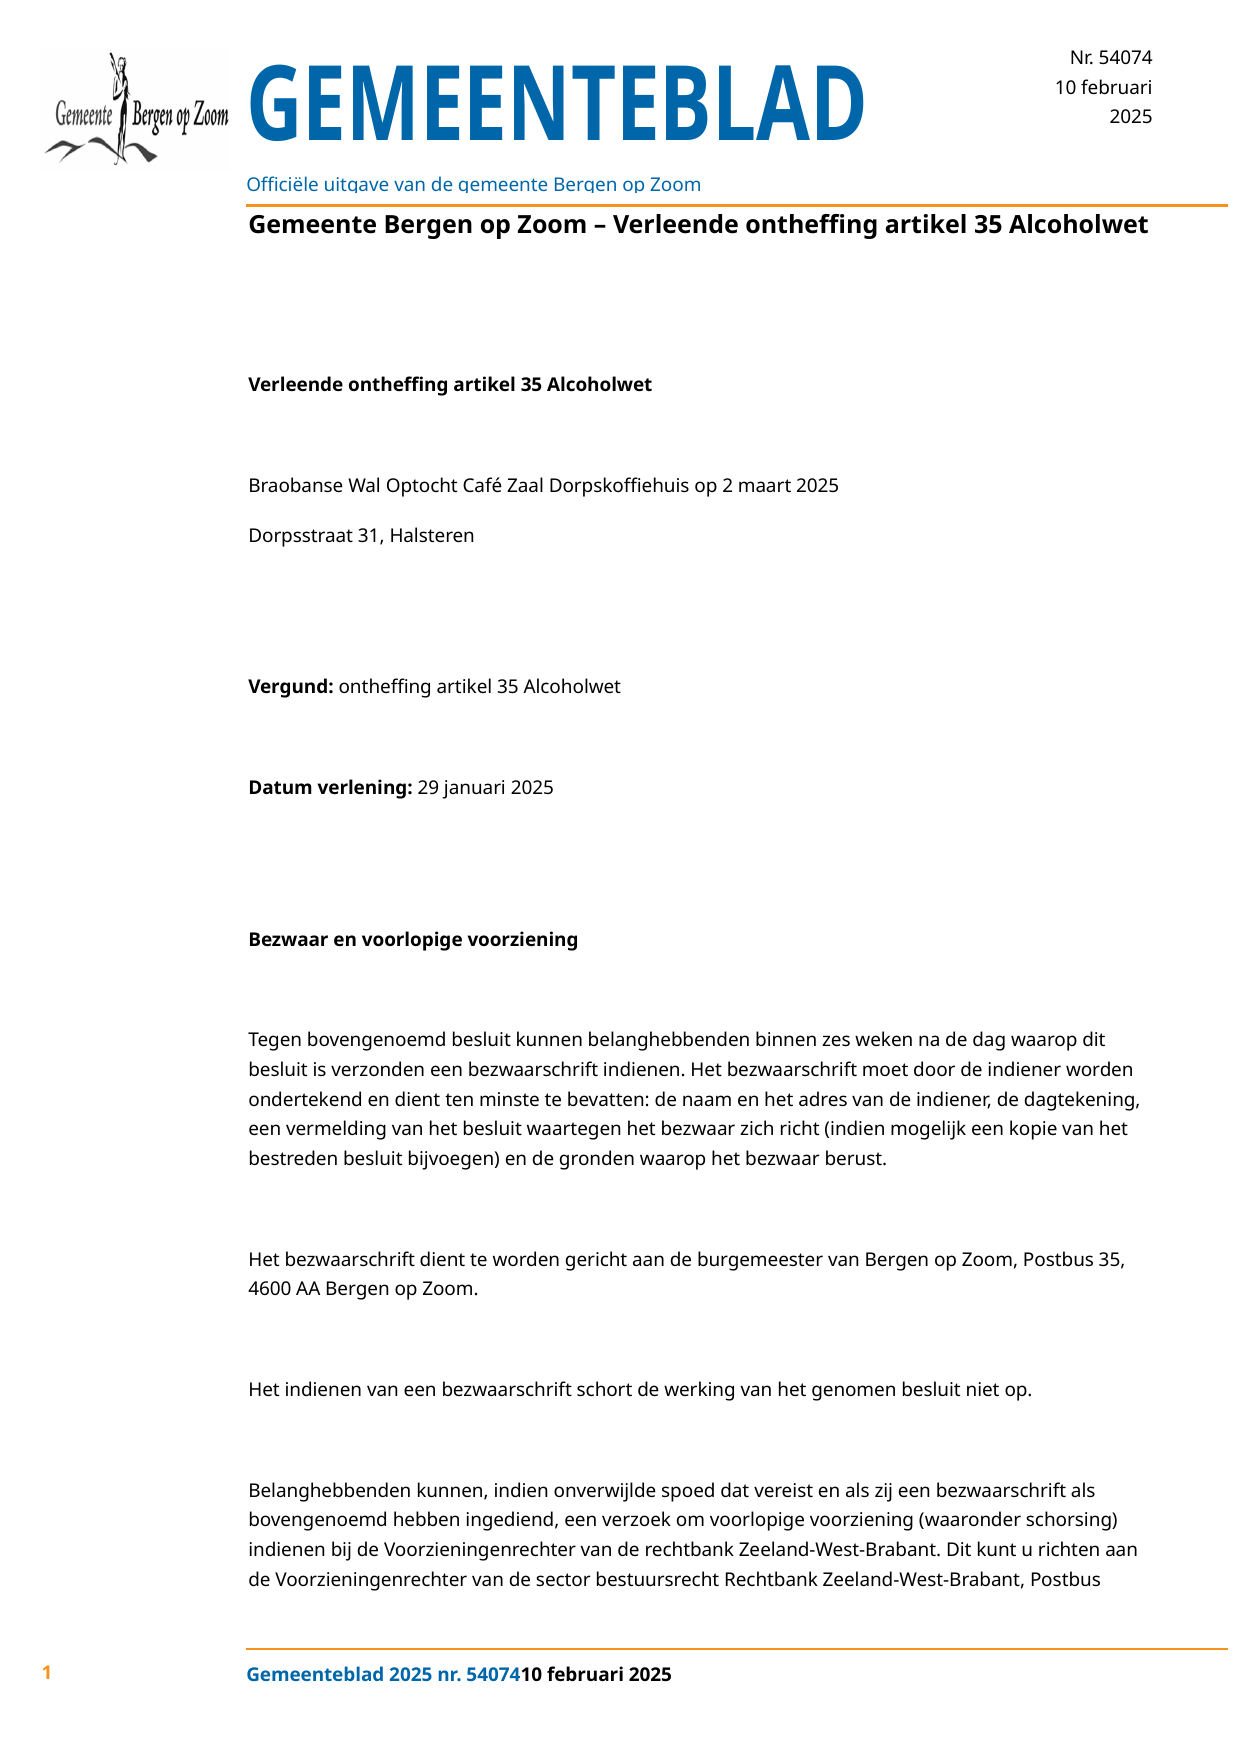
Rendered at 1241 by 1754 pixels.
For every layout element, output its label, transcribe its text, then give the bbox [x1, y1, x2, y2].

text Braobanse Wal Optocht Café Zaal Dorpskoffiehuis op 2 maart 2025 [248, 472, 1152, 498]
text Bezwaar en voorlopige voorziening [248, 926, 1152, 951]
picture [41, 47, 231, 172]
text Dorpsstraat 31, Halsteren [248, 522, 1152, 548]
text Het bezwaarschrift dient te worden gericht aan de burgemeester van Bergen op Zoom, Postbus 35, 4600 AA Bergen op Zoom. [248, 1246, 1152, 1301]
text Vergund: ontheffing artikel 35 Alcoholwet [248, 674, 1152, 699]
text Belanghebbenden kunnen, indien onverwijlde spoed dat vereist en als zij een bezwaarschrift als bovengenoemd hebben ingediend, een verzoek om voorlopige voorziening (waaronder schorsing) indienen bij de Voorzieningenrechter van de rechtbank Zeeland-West-Brabant. Dit kunt u richten aan de Voorzieningenrechter van de sector bestuursrecht Rechtbank Zeeland-West-Brabant, Postbus [248, 1477, 1152, 1591]
text Datum verlening: 29 januari 2025 [248, 774, 1152, 800]
text Verleende ontheffing artikel 35 Alcoholwet [248, 371, 1152, 397]
text Gemeente Bergen op Zoom – Verleende ontheffing artikel 35 Alcoholwet [248, 207, 1152, 241]
text Tegen bovengenoemd besluit kunnen belanghebbenden binnen zes weken na de dag waarop dit besluit is verzonden een bezwaarschrift indienen. Het bezwaarschrift moet door de indiener worden ondertekend en dient ten minste te bevatten: de naam en het adres van de indiener, de dagtekening, een vermelding van het besluit waartegen het bezwaar zich richt (indien mogelijk een kopie van het bestreden besluit bijvoegen) en de gronden waarop het bezwaar berust. [248, 1027, 1152, 1171]
text Het indienen van een bezwaarschrift schort de werking van het genomen besluit niet op. [248, 1376, 1152, 1402]
